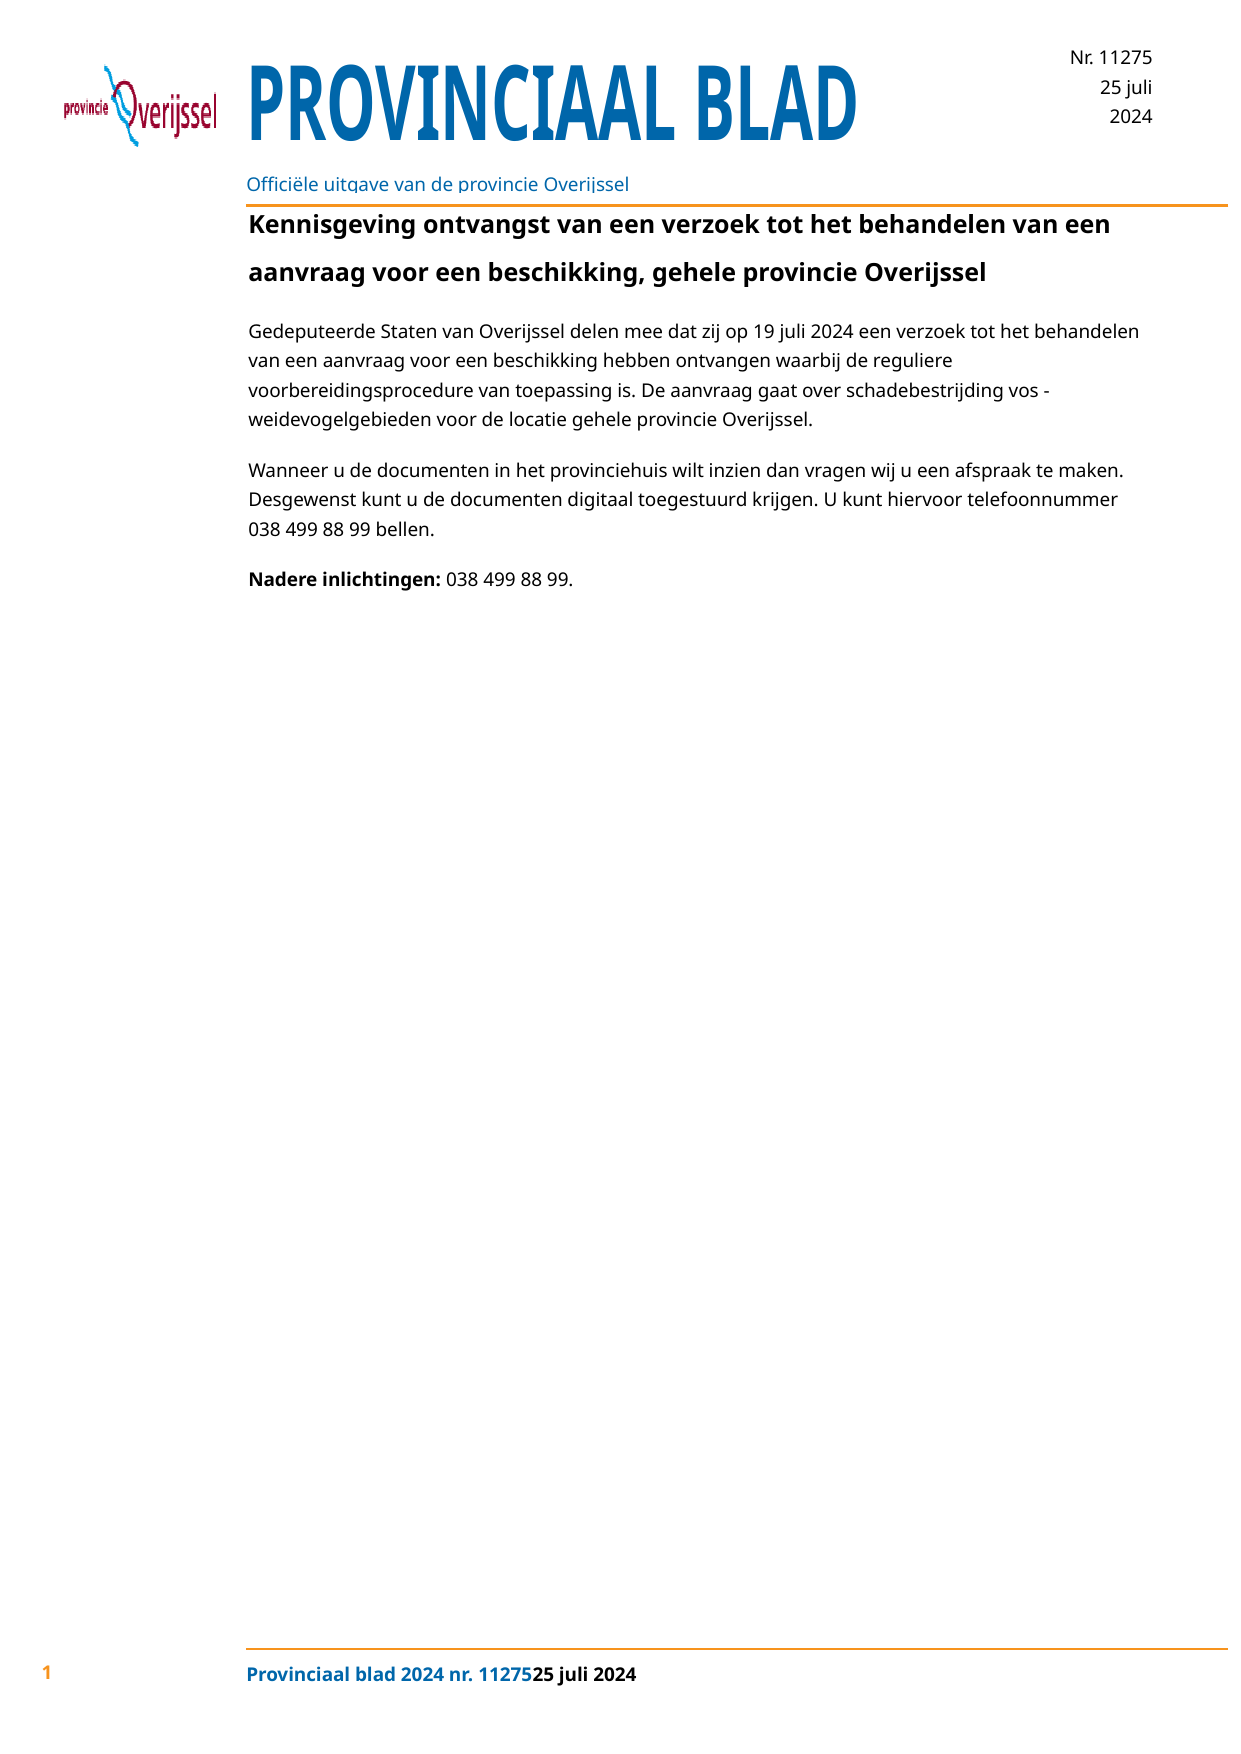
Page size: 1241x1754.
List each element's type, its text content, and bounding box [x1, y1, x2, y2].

text Wanneer u de documenten in het provinciehuis wilt inzien dan vragen wij u een afspraak te maken. Desgewenst kunt u de documenten digitaal toegestuurd krijgen. U kunt hiervoor telefoonnummer 038 499 88 99 bellen. [248, 457, 1152, 542]
text Nadere inlichtingen: 038 499 88 99. [248, 567, 1152, 592]
picture [41, 47, 231, 172]
text Kennisgeving ontvangst van een verzoek tot het behandelen van een aanvraag voor een beschikking, gehele provincie Overijssel [248, 207, 1152, 288]
text Gedeputeerde Staten van Overijssel delen mee dat zij op 19 juli 2024 een verzoek tot het behandelen van een aanvraag voor een beschikking hebben ontvangen waarbij de reguliere voorbereidingsprocedure van toepassing is. De aanvraag gaat over schadebestrijding vos - weidevogelgebieden voor de locatie gehele provincie Overijssel. [248, 318, 1152, 432]
